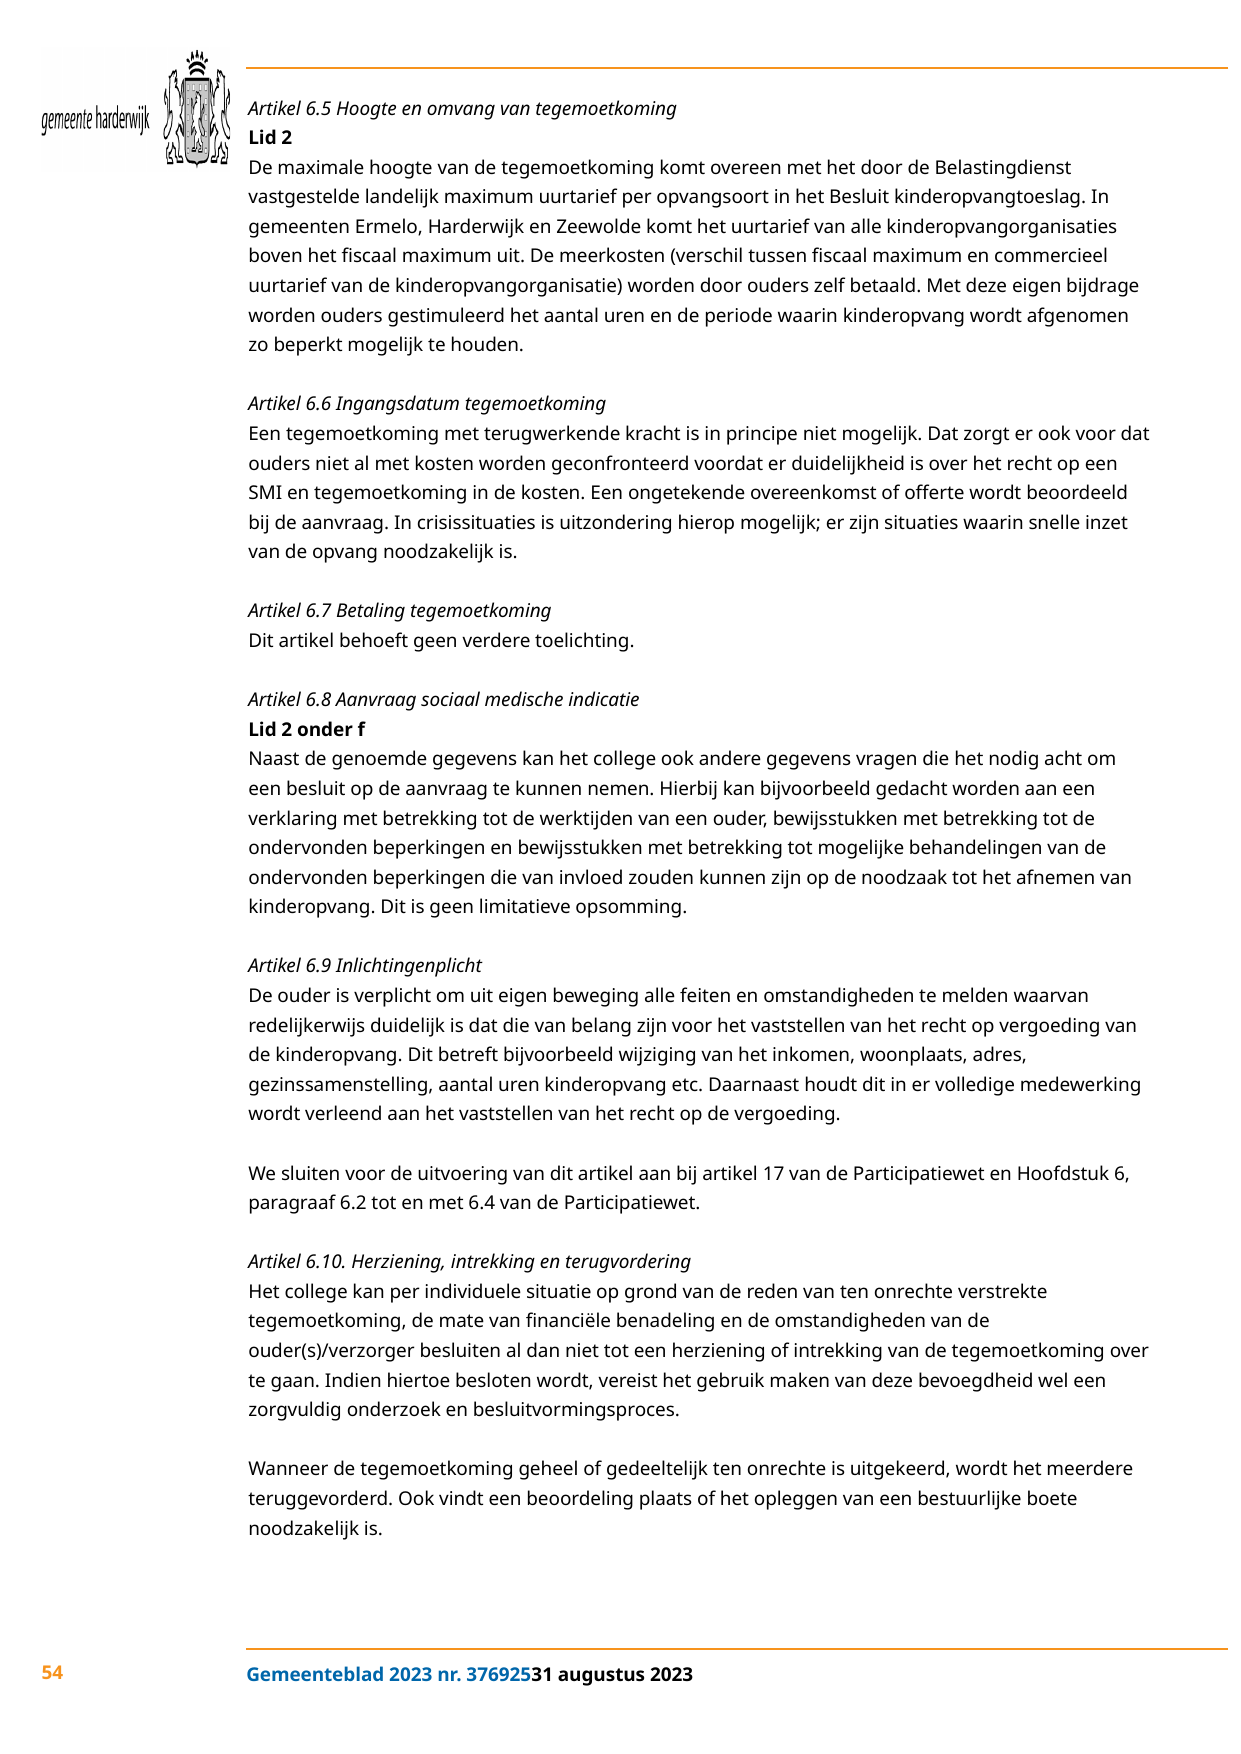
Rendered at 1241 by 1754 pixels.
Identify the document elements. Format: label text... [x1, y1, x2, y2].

picture [41, 47, 231, 172]
text Lid 2 [248, 124, 1152, 150]
text Artikel 6.9 Inlichtingenplicht [248, 953, 1152, 978]
text Artikel 6.6 Ingangsdatum tegemoetkoming [248, 391, 1152, 416]
text De ouder is verplicht om uit eigen beweging alle feiten en omstandigheden te melden waarvan redelijkerwijs duidelijk is dat die van belang zijn voor het vaststellen van het recht op vergoeding van de kinderopvang. Dit betreft bijvoorbeeld wijziging van het inkomen, woonplaats, adres, gezinssamenstelling, aantal uren kinderopvang etc. Daarnaast houdt dit in er volledige medewerking wordt verleend aan het vaststellen van het recht op de vergoeding. [248, 982, 1152, 1126]
text Naast de genoemde gegevens kan het college ook andere gegevens vragen die het nodig acht om een besluit op de aanvraag te kunnen nemen. Hierbij kan bijvoorbeeld gedacht worden aan een verklaring met betrekking tot de werktijden van een ouder, bewijsstukken met betrekking tot de ondervonden beperkingen en bewijsstukken met betrekking tot mogelijke behandelingen van de ondervonden beperkingen die van invloed zouden kunnen zijn op de noodzaak tot het afnemen van kinderopvang. Dit is geen limitatieve opsomming. [248, 746, 1152, 919]
text Artikel 6.10. Herziening, intrekking en terugvordering [248, 1248, 1152, 1274]
text Dit artikel behoeft geen verdere toelichting. [248, 627, 1152, 653]
text Wanneer de tegemoetkoming geheel of gedeeltelijk ten onrechte is uitgekeerd, wordt het meerdere teruggevorderd. Ook vindt een beoordeling plaats of het opleggen van een bestuurlijke boete noodzakelijk is. [248, 1456, 1152, 1541]
text Artikel 6.5 Hoogte en omvang van tegemoetkoming [248, 95, 1152, 121]
text Lid 2 onder f [248, 716, 1152, 742]
text De maximale hoogte van de tegemoetkoming komt overeen met het door de Belastingdienst vastgestelde landelijk maximum uurtarief per opvangsoort in het Besluit kinderopvangtoeslag. In gemeenten Ermelo, Harderwijk en Zeewolde komt het uurtarief van alle kinderopvangorganisaties boven het fiscaal maximum uit. De meerkosten (verschil tussen fiscaal maximum en commercieel uurtarief van de kinderopvangorganisatie) worden door ouders zelf betaald. Met deze eigen bijdrage worden ouders gestimuleerd het aantal uren en de periode waarin kinderopvang wordt afgenomen zo beperkt mogelijk te houden. [248, 154, 1152, 357]
text We sluiten voor de uitvoering van dit artikel aan bij artikel 17 van de Participatiewet en Hoofdstuk 6, paragraaf 6.2 tot en met 6.4 van de Participatiewet. [248, 1160, 1152, 1215]
text Artikel 6.8 Aanvraag sociaal medische indicatie [248, 686, 1152, 712]
text Het college kan per individuele situatie op grond van de reden van ten onrechte verstrekte tegemoetkoming, de mate van financiële benadeling en de omstandigheden van de ouder(s)/verzorger besluiten al dan niet tot een herziening of intrekking van de tegemoetkoming over te gaan. Indien hiertoe besloten wordt, vereist het gebruik maken van deze bevoegdheid wel een zorgvuldig onderzoek en besluitvormingsproces. [248, 1278, 1152, 1422]
text Een tegemoetkoming met terugwerkende kracht is in principe niet mogelijk. Dat zorgt er ook voor dat ouders niet al met kosten worden geconfronteerd voordat er duidelijkheid is over het recht op een SMI en tegemoetkoming in de kosten. Een ongetekende overeenkomst of offerte wordt beoordeeld bij de aanvraag. In crisissituaties is uitzondering hierop mogelijk; er zijn situaties waarin snelle inzet van de opvang noodzakelijk is. [248, 420, 1152, 564]
text Artikel 6.7 Betaling tegemoetkoming [248, 598, 1152, 623]
